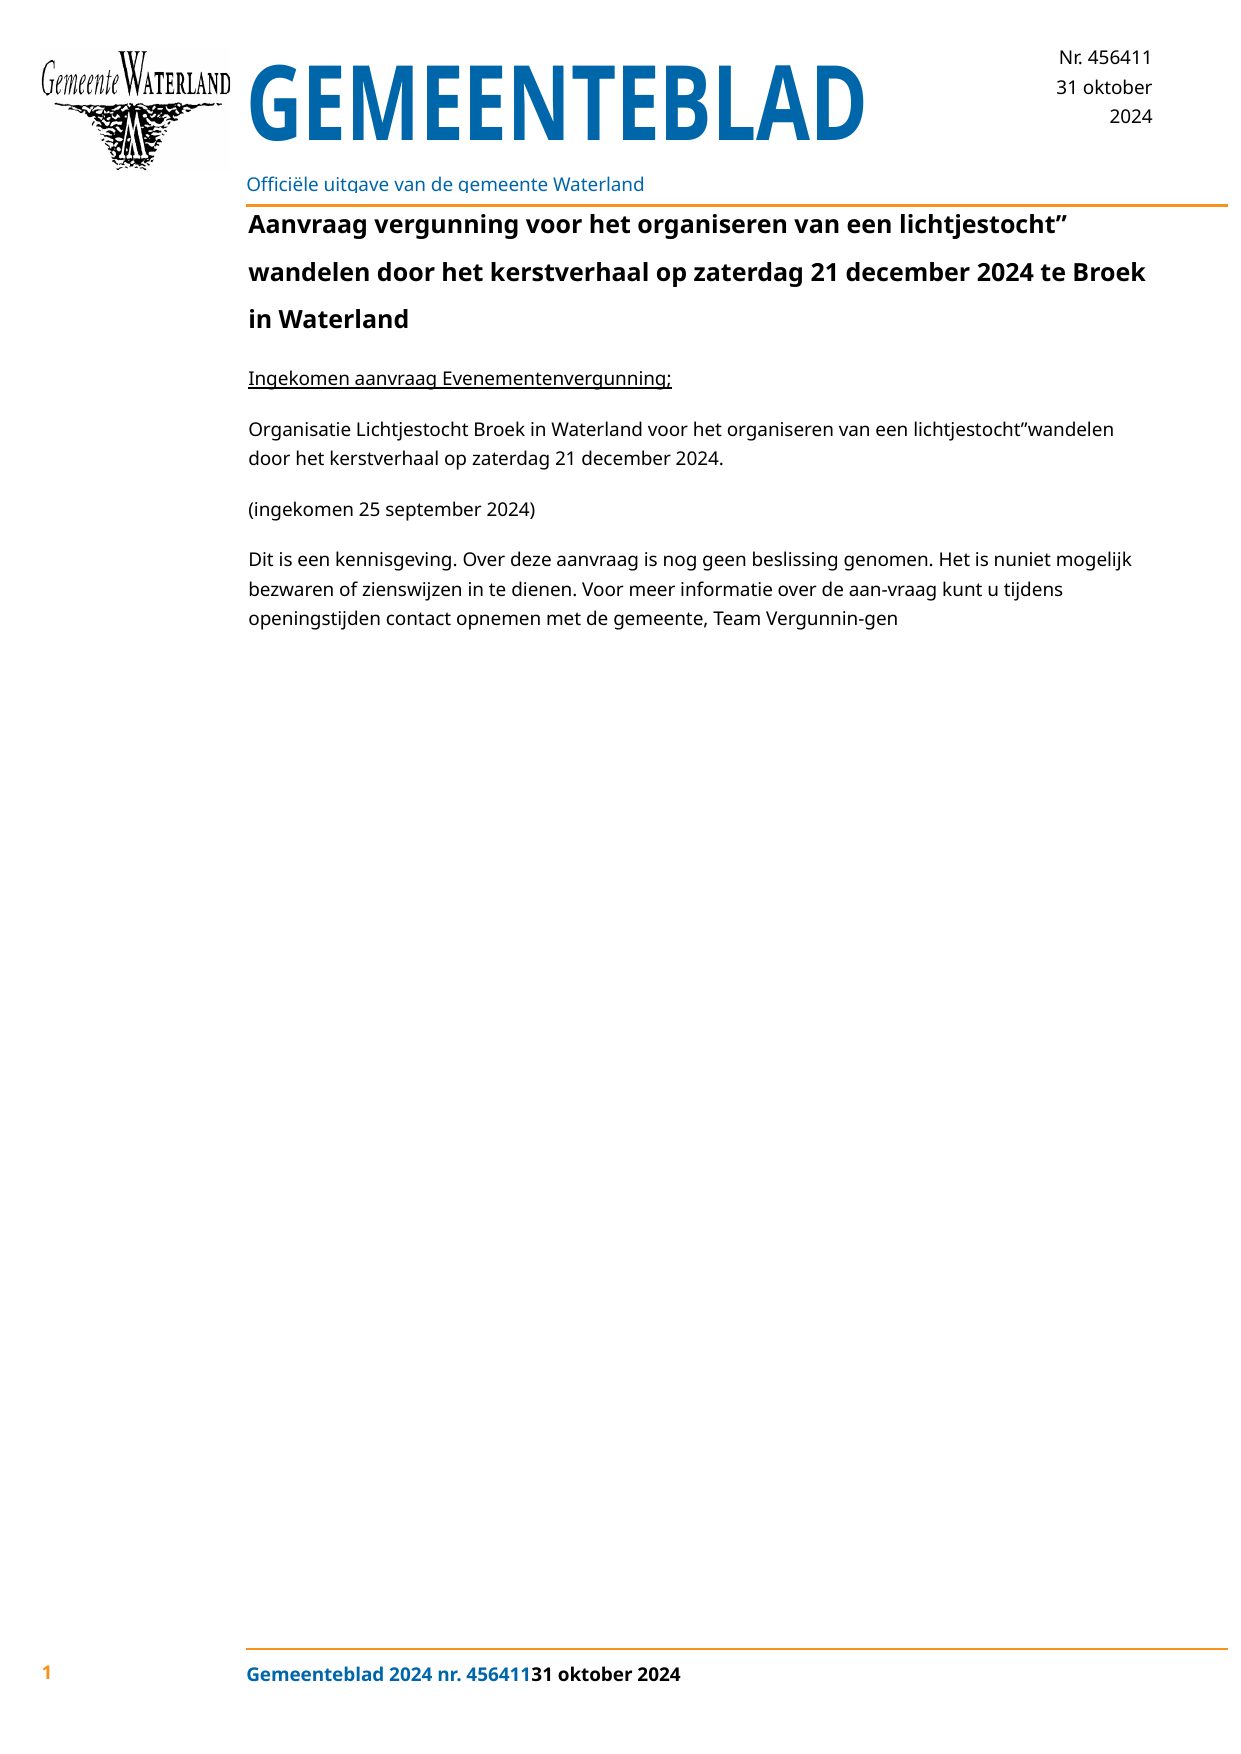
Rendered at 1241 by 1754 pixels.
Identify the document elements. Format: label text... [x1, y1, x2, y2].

picture [41, 47, 231, 172]
text Organisatie Lichtjestocht Broek in Waterland voor het organiseren van een lichtjestocht”wandelen door het kerstverhaal op zaterdag 21 december 2024. [248, 416, 1152, 471]
text (ingekomen 25 september 2024) [248, 496, 1152, 522]
text Aanvraag vergunning voor het organiseren van een lichtjestocht” wandelen door het kerstverhaal op zaterdag 21 december 2024 te Broek in Waterland [248, 207, 1152, 336]
text Ingekomen aanvraag Evenementenvergunning; [248, 366, 1152, 391]
text Dit is een kennisgeving. Over deze aanvraag is nog geen beslissing genomen. Het is nuniet mogelijk bezwaren of zienswijzen in te dienen. Voor meer informatie over de aan-vraag kunt u tijdens openingstijden contact opnemen met de gemeente, Team Vergunnin-gen [248, 546, 1152, 631]
